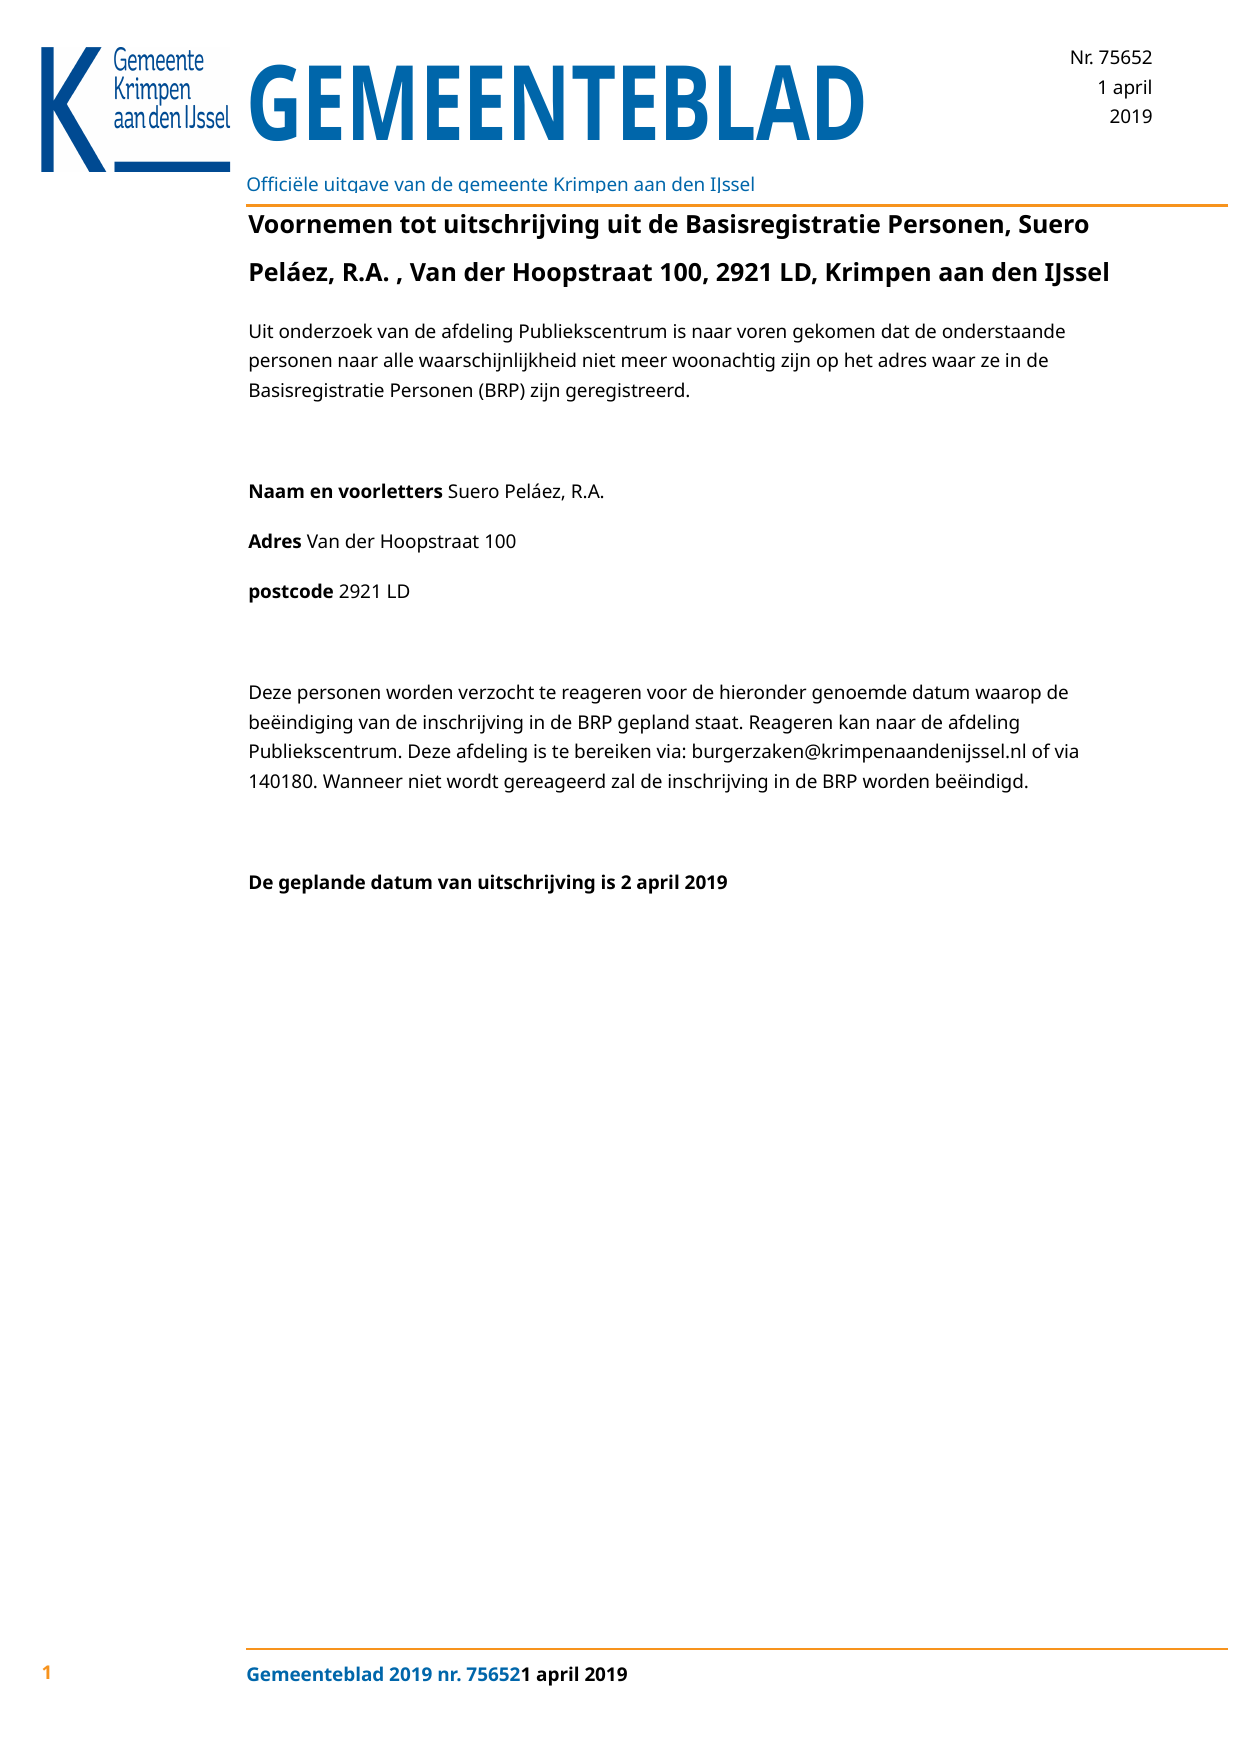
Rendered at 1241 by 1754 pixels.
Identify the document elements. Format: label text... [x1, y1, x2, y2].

text postcode 2921 LD [248, 579, 1152, 604]
text Deze personen worden verzocht te reageren voor de hieronder genoemde datum waarop de beëindiging van de inschrijving in de BRP gepland staat. Reageren kan naar de afdeling Publiekscentrum. Deze afdeling is te bereiken via: burgerzaken@krimpenaandenijssel.nl of via 140180. Wanneer niet wordt gereageerd zal de inschrijving in de BRP worden beëindigd. [248, 679, 1152, 794]
text De geplande datum van uitschrijving is 2 april 2019 [248, 869, 1152, 895]
text Naam en voorletters Suero Peláez, R.A. [248, 478, 1152, 504]
text Adres Van der Hoopstraat 100 [248, 528, 1152, 554]
text Voornemen tot uitschrijving uit de Basisregistratie Personen, Suero Peláez, R.A. , Van der Hoopstraat 100, 2921 LD, Krimpen aan den IJssel [248, 207, 1152, 288]
text Uit onderzoek van de afdeling Publiekscentrum is naar voren gekomen dat de onderstaande personen naar alle waarschijnlijkheid niet meer woonachtig zijn op het adres waar ze in de Basisregistratie Personen (BRP) zijn geregistreerd. [248, 318, 1152, 403]
picture [41, 47, 231, 172]
